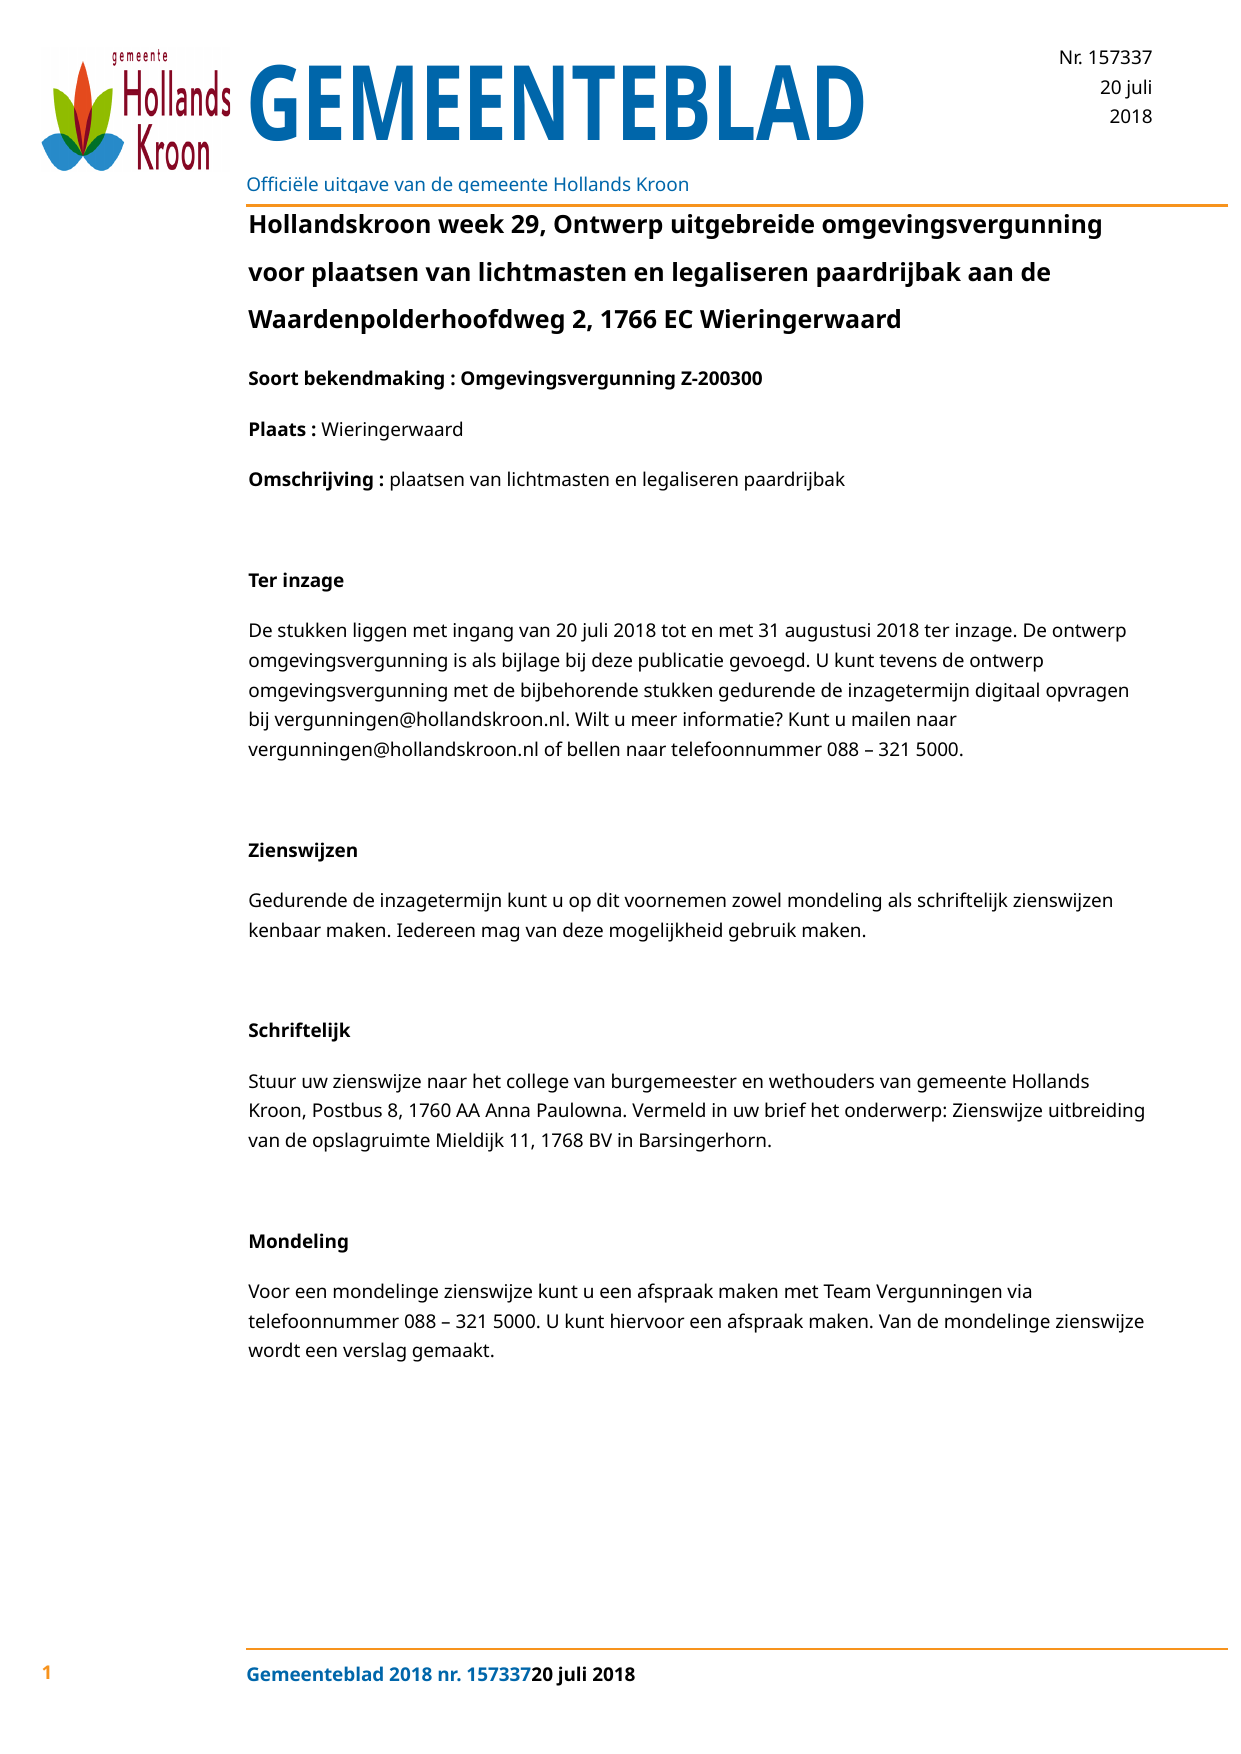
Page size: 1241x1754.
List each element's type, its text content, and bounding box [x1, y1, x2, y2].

text De stukken liggen met ingang van 20 juli 2018 tot en met 31 augustusi 2018 ter inzage. De ontwerp omgevingsvergunning is als bijlage bij deze publicatie gevoegd. U kunt tevens de ontwerp omgevingsvergunning met de bijbehorende stukken gedurende de inzagetermijn digitaal opvragen bij vergunningen@hollandskroon.nl. Wilt u meer informatie? Kunt u mailen naar vergunningen@hollandskroon.nl of bellen naar telefoonnummer 088 – 321 5000. [248, 618, 1152, 762]
text Mondeling [248, 1228, 1152, 1254]
picture [41, 47, 231, 172]
text Schriftelijk [248, 1018, 1152, 1043]
text Plaats : Wieringerwaard [248, 416, 1152, 442]
text Omschrijving : plaatsen van lichtmasten en legaliseren paardrijbak [248, 466, 1152, 492]
text Gedurende de inzagetermijn kunt u op dit voornemen zowel mondeling als schriftelijk zienswijzen kenbaar maken. Iedereen mag van deze mogelijkheid gebruik maken. [248, 887, 1152, 942]
text Zienswijzen [248, 837, 1152, 862]
text Stuur uw zienswijze naar het college van burgemeester en wethouders van gemeente Hollands Kroon, Postbus 8, 1760 AA Anna Paulowna. Vermeld in uw brief het onderwerp: Zienswijze uitbreiding van de opslagruimte Mieldijk 11, 1768 BV in Barsingerhorn. [248, 1068, 1152, 1153]
text Ter inzage [248, 567, 1152, 593]
text Soort bekendmaking : Omgevingsvergunning Z-200300 [248, 366, 1152, 391]
text Hollandskroon week 29, Ontwerp uitgebreide omgevingsvergunning voor plaatsen van lichtmasten en legaliseren paardrijbak aan de Waardenpolderhoofdweg 2, 1766 EC Wieringerwaard [248, 207, 1152, 336]
text Voor een mondelinge zienswijze kunt u een afspraak maken met Team Vergunningen via telefoonnummer 088 – 321 5000. U kunt hiervoor een afspraak maken. Van de mondelinge zienswijze wordt een verslag gemaakt. [248, 1278, 1152, 1363]
